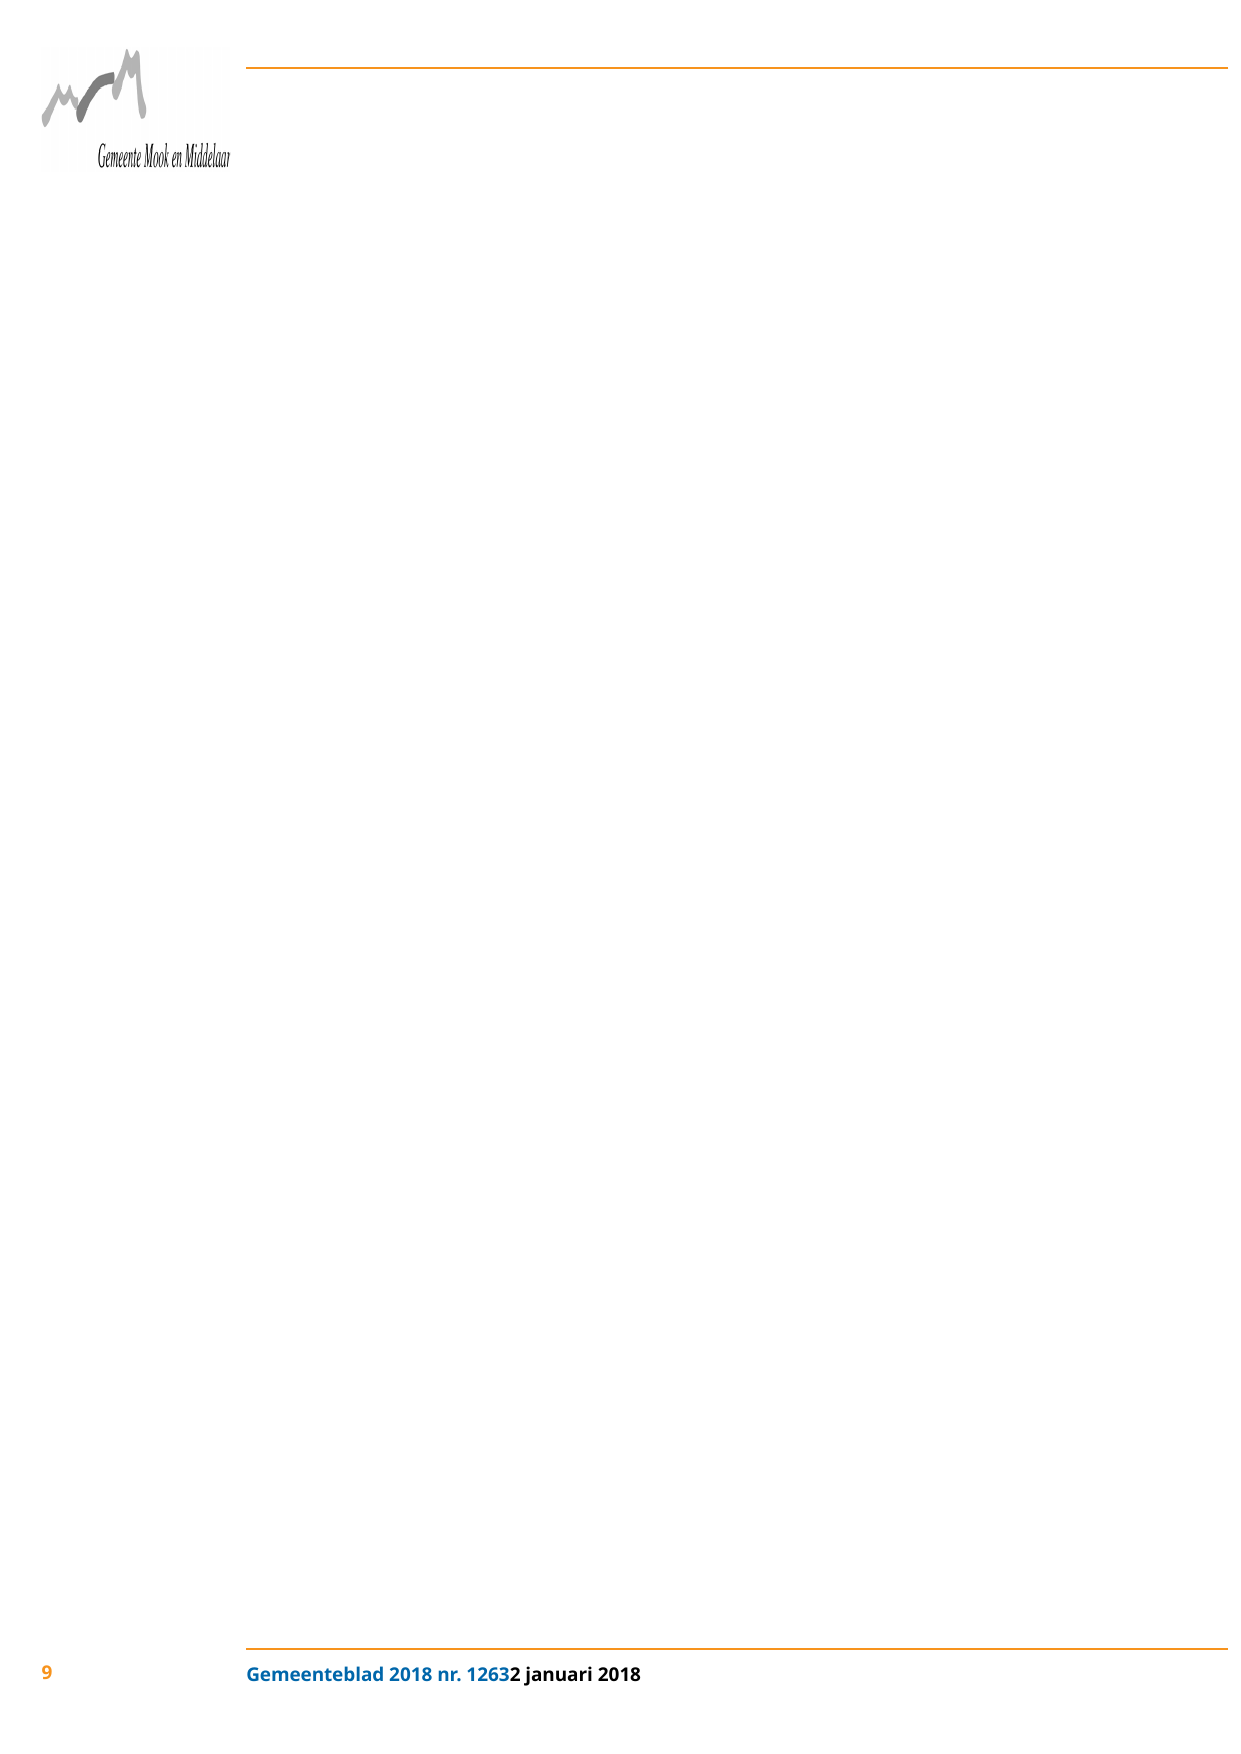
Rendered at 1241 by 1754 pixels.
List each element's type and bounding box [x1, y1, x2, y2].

picture [41, 47, 231, 172]
